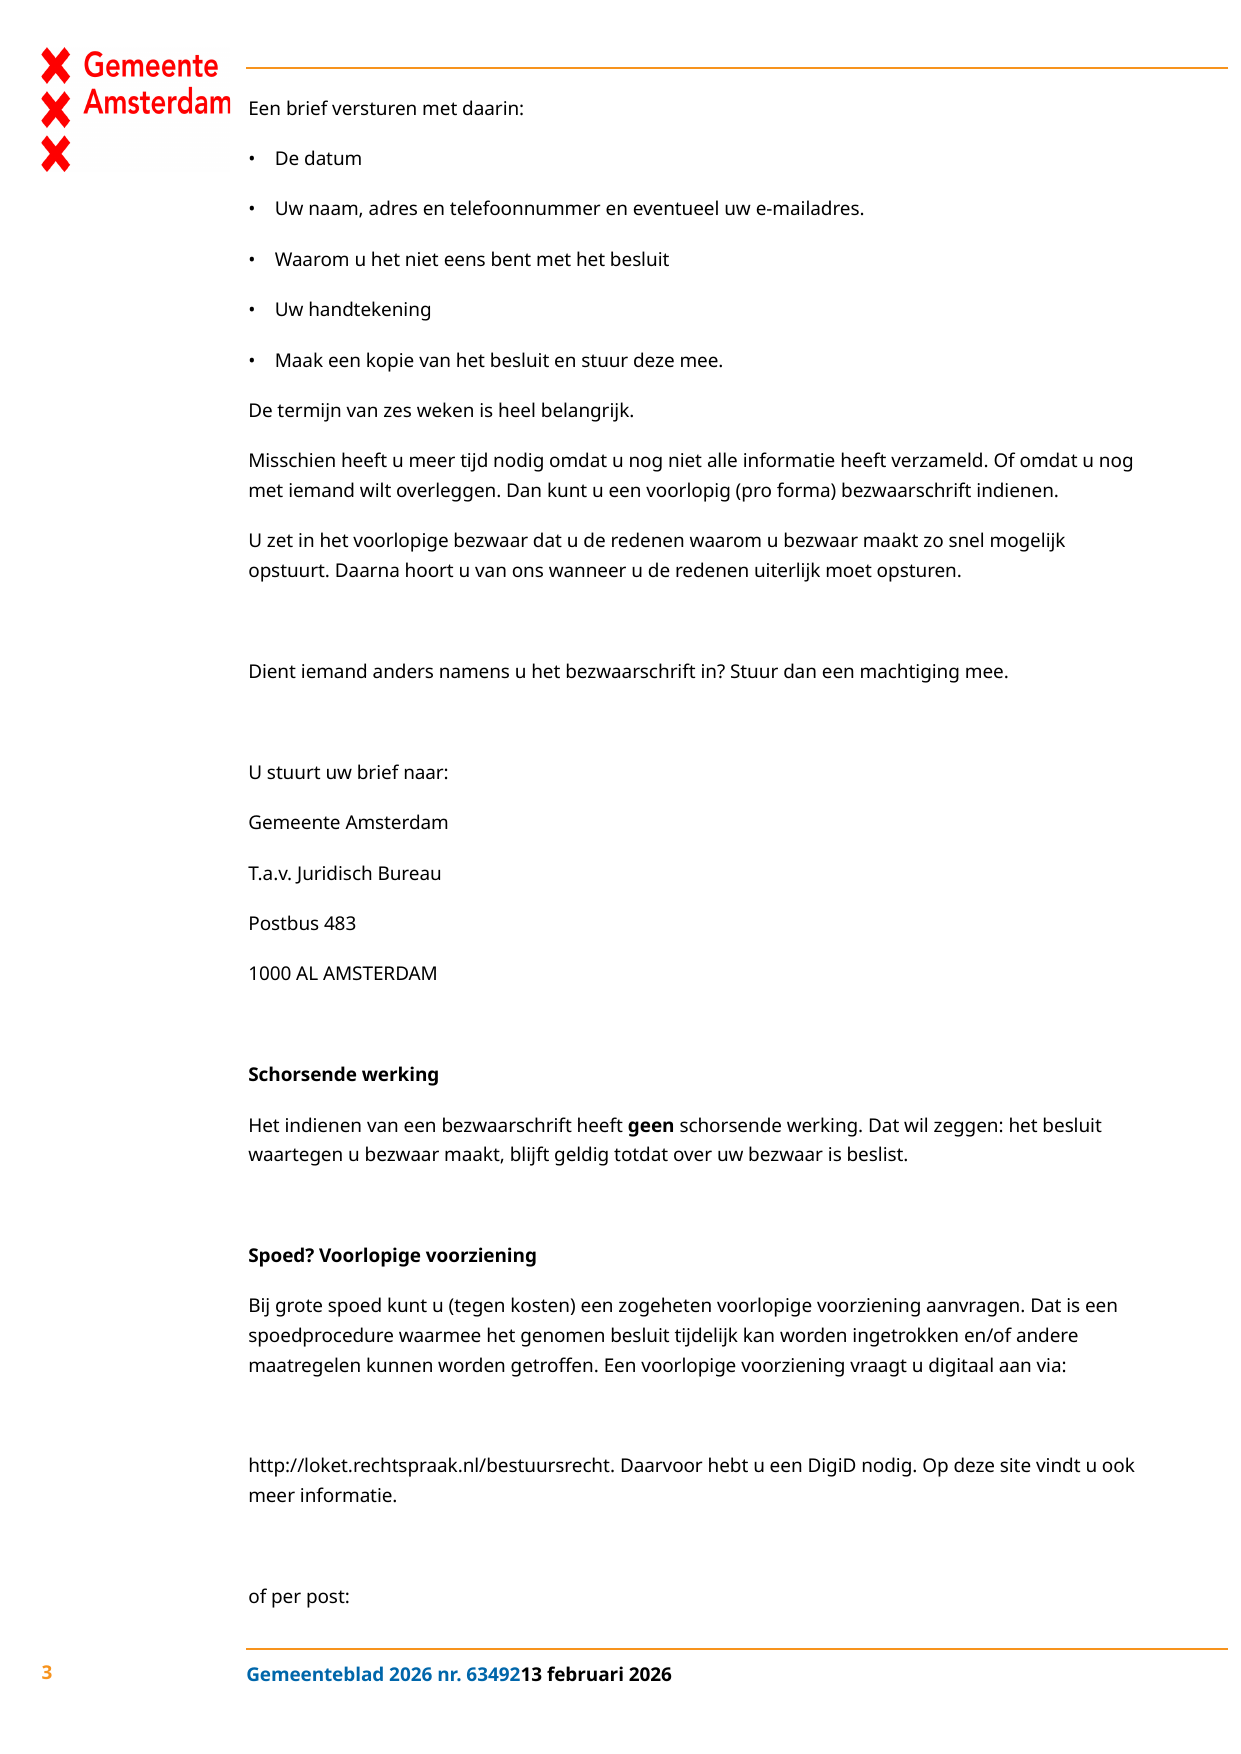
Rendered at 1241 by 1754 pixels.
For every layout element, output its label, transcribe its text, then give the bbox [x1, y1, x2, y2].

text Het indienen van een bezwaarschrift heeft geen schorsende werking. Dat wil zeggen: het besluit waartegen u bezwaar maakt, blijft geldig totdat over uw bezwaar is beslist. [248, 1112, 1152, 1167]
text • Uw handtekening [248, 296, 1152, 322]
text Misschien heeft u meer tijd nodig omdat u nog niet alle informatie heeft verzameld. Of omdat u nog met iemand wilt overleggen. Dan kunt u een voorlopig (pro forma) bezwaarschrift indienen. [248, 448, 1152, 503]
picture [41, 47, 231, 172]
text Gemeente Amsterdam [248, 809, 1152, 835]
text • Uw naam, adres en telefoonnummer en eventueel uw e-mailadres. [248, 196, 1152, 221]
text • De datum [248, 145, 1152, 171]
text Dient iemand anders namens u het bezwaarschrift in? Stuur dan een machtiging mee. [248, 658, 1152, 684]
text Spoed? Voorlopige voorziening [248, 1242, 1152, 1268]
text Bij grote spoed kunt u (tegen kosten) een zogeheten voorlopige voorziening aanvragen. Dat is een spoedprocedure waarmee het genomen besluit tijdelijk kan worden ingetrokken en/of andere maatregelen kunnen worden getroffen. Een voorlopige voorziening vraagt u digitaal aan via: [248, 1293, 1152, 1378]
text Een brief versturen met daarin: [248, 95, 1152, 121]
text U stuurt uw brief naar: [248, 759, 1152, 785]
text U zet in het voorlopige bezwaar dat u de redenen waarom u bezwaar maakt zo snel mogelijk opstuurt. Daarna hoort u van ons wanneer u de redenen uiterlijk moet opsturen. [248, 528, 1152, 583]
text Schorsende werking [248, 1061, 1152, 1087]
text T.a.v. Juridisch Bureau [248, 860, 1152, 886]
text of per post: [248, 1583, 1152, 1609]
text • Waarom u het niet eens bent met het besluit [248, 246, 1152, 272]
text De termijn van zes weken is heel belangrijk. [248, 397, 1152, 423]
text • Maak een kopie van het besluit en stuur deze mee. [248, 347, 1152, 373]
text 1000 AL AMSTERDAM [248, 961, 1152, 986]
text Postbus 483 [248, 910, 1152, 936]
text http://loket.rechtspraak.nl/bestuursrecht. Daarvoor hebt u een DigiD nodig. Op deze site vindt u ook meer informatie. [248, 1453, 1152, 1508]
